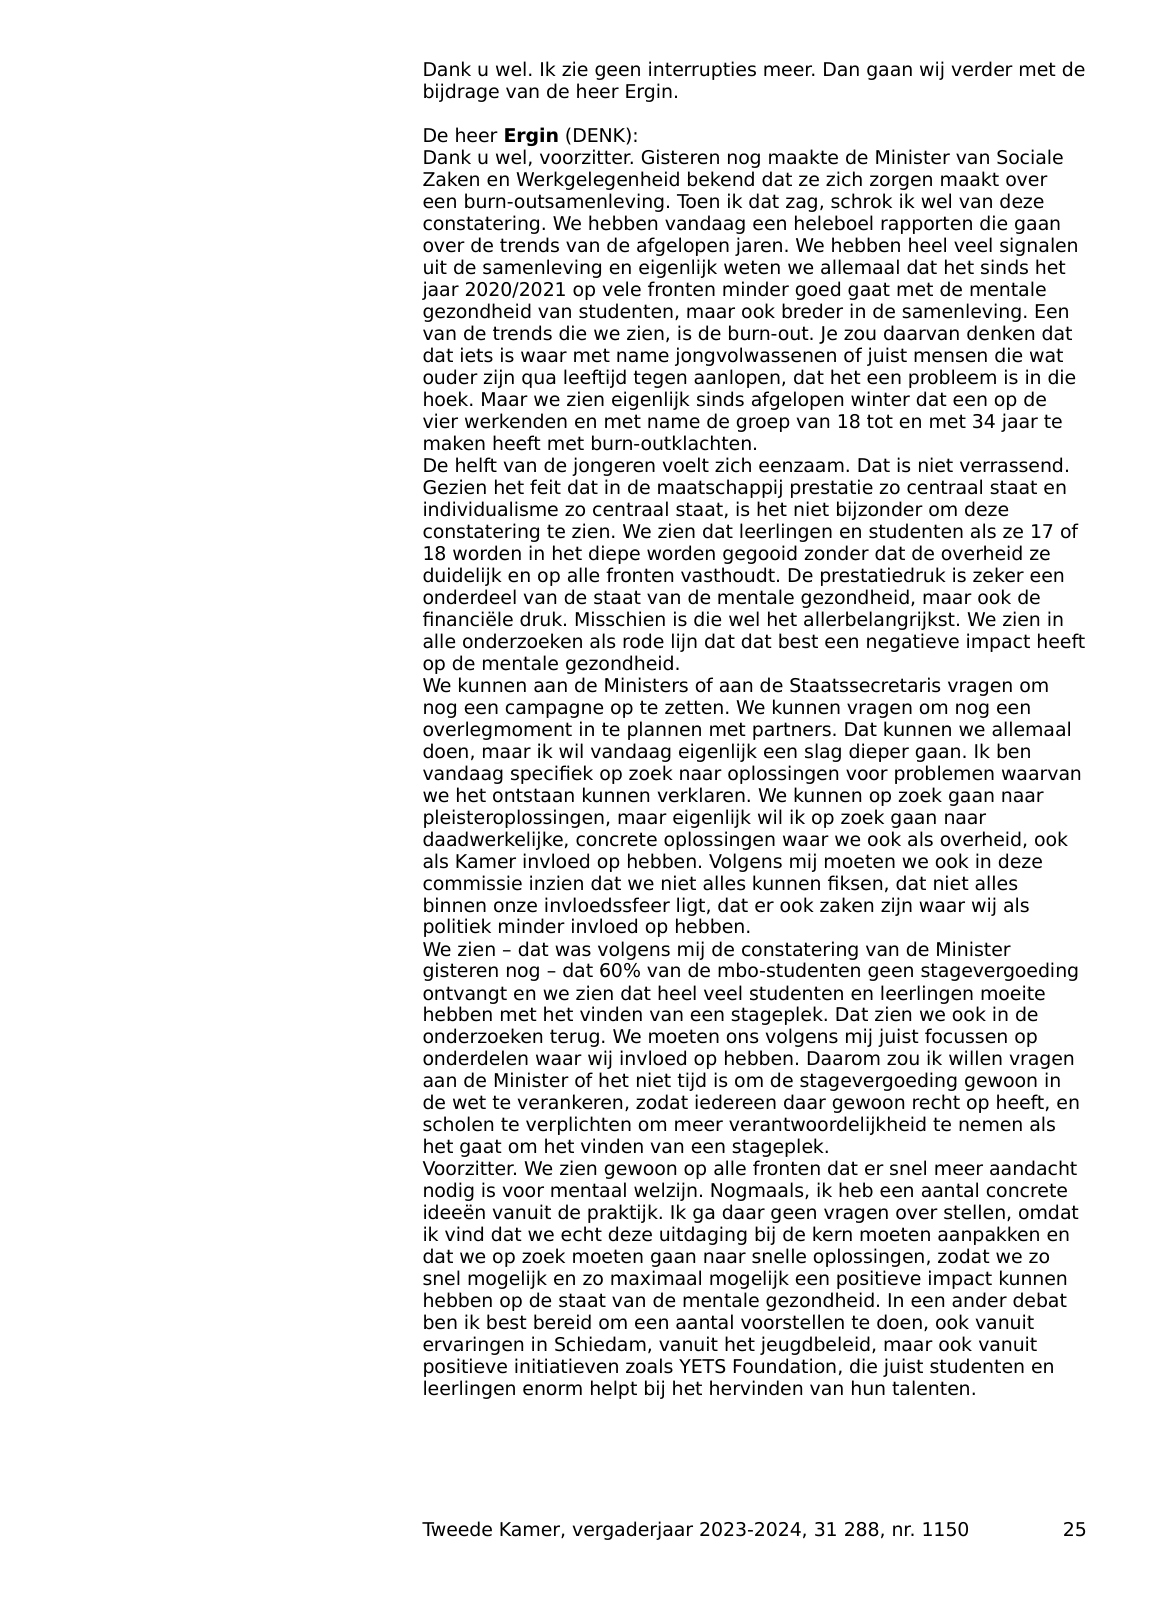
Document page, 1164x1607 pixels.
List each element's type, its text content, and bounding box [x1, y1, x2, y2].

text We kunnen aan de Ministers of aan de Staatssecretaris vragen om nog een campagne op te zetten. We kunnen vragen om nog een overlegmoment in te plannen met partners. Dat kunnen we allemaal doen, maar ik wil vandaag eigenlijk een slag dieper gaan. Ik ben vandaag specifiek op zoek naar oplossingen voor problemen waarvan we het ontstaan kunnen verklaren. We kunnen op zoek gaan naar pleisteroplossingen, maar eigenlijk wil ik op zoek gaan naar daadwerkelijke, concrete oplossingen waar we ook als overheid, ook als Kamer invloed op hebben. Volgens mij moeten we ook in deze commissie inzien dat we niet alles kunnen fiksen, dat niet alles binnen onze invloedssfeer ligt, dat er ook zaken zijn waar wij als politiek minder invloed op hebben. [422, 675, 1087, 938]
text Voorzitter. We zien gewoon op alle fronten dat er snel meer aandacht nodig is voor mentaal welzijn. Nogmaals, ik heb een aantal concrete ideeën vanuit de praktijk. Ik ga daar geen vragen over stellen, omdat ik vind dat we echt deze uitdaging bij de kern moeten aanpakken en dat we op zoek moeten gaan naar snelle oplossingen, zodat we zo snel mogelijk en zo maximaal mogelijk een positieve impact kunnen hebben op de staat van de mentale gezondheid. In een ander debat ben ik best bereid om een aantal voorstellen te doen, ook vanuit ervaringen in Schiedam, vanuit het jeugdbeleid, maar ook vanuit positieve initiatieven zoals YETS Foundation, die juist studenten en leerlingen enorm helpt bij het hervinden van hun talenten. [422, 1158, 1087, 1400]
text We zien – dat was volgens mij de constatering van de Minister gisteren nog – dat 60% van de mbo-studenten geen stagevergoeding ontvangt en we zien dat heel veel studenten en leerlingen moeite hebben met het vinden van een stageplek. Dat zien we ook in de onderzoeken terug. We moeten ons volgens mij juist focussen op onderdelen waar wij invloed op hebben. Daarom zou ik willen vragen aan de Minister of het niet tijd is om de stagevergoeding gewoon in de wet te verankeren, zodat iedereen daar gewoon recht op heeft, en scholen te verplichten om meer verantwoordelijkheid te nemen als het gaat om het vinden van een stageplek. [422, 938, 1087, 1158]
text Dank u wel. Ik zie geen interrupties meer. Dan gaan wij verder met de bijdrage van de heer Ergin. [422, 59, 1087, 103]
text De helft van de jongeren voelt zich eenzaam. Dat is niet verrassend. Gezien het feit dat in de maatschappij prestatie zo centraal staat en individualisme zo centraal staat, is het niet bijzonder om deze constatering te zien. We zien dat leerlingen en studenten als ze 17 of 18 worden in het diepe worden gegooid zonder dat de overheid ze duidelijk en op alle fronten vasthoudt. De prestatiedruk is zeker een onderdeel van de staat van de mentale gezondheid, maar ook de financiële druk. Misschien is die wel het allerbelangrijkst. We zien in alle onderzoeken als rode lijn dat dat best een negatieve impact heeft op de mentale gezondheid. [422, 455, 1087, 675]
text Dank u wel, voorzitter. Gisteren nog maakte de Minister van Sociale Zaken en Werkgelegenheid bekend dat ze zich zorgen maakt over een burn-outsamenleving. Toen ik dat zag, schrok ik wel van deze constatering. We hebben vandaag een heleboel rapporten die gaan over de trends van de afgelopen jaren. We hebben heel veel signalen uit de samenleving en eigenlijk weten we allemaal dat het sinds het jaar 2020/2021 op vele fronten minder goed gaat met de mentale gezondheid van studenten, maar ook breder in de samenleving. Een van de trends die we zien, is de burn-out. Je zou daarvan denken dat dat iets is waar met name jongvolwassenen of juist mensen die wat ouder zijn qua leeftijd tegen aanlopen, dat het een probleem is in die hoek. Maar we zien eigenlijk sinds afgelopen winter dat een op de vier werkenden en met name de groep van 18 tot en met 34 jaar te maken heeft met burn-outklachten. [422, 147, 1087, 455]
text De heer Ergin (DENK): [422, 125, 1087, 147]
